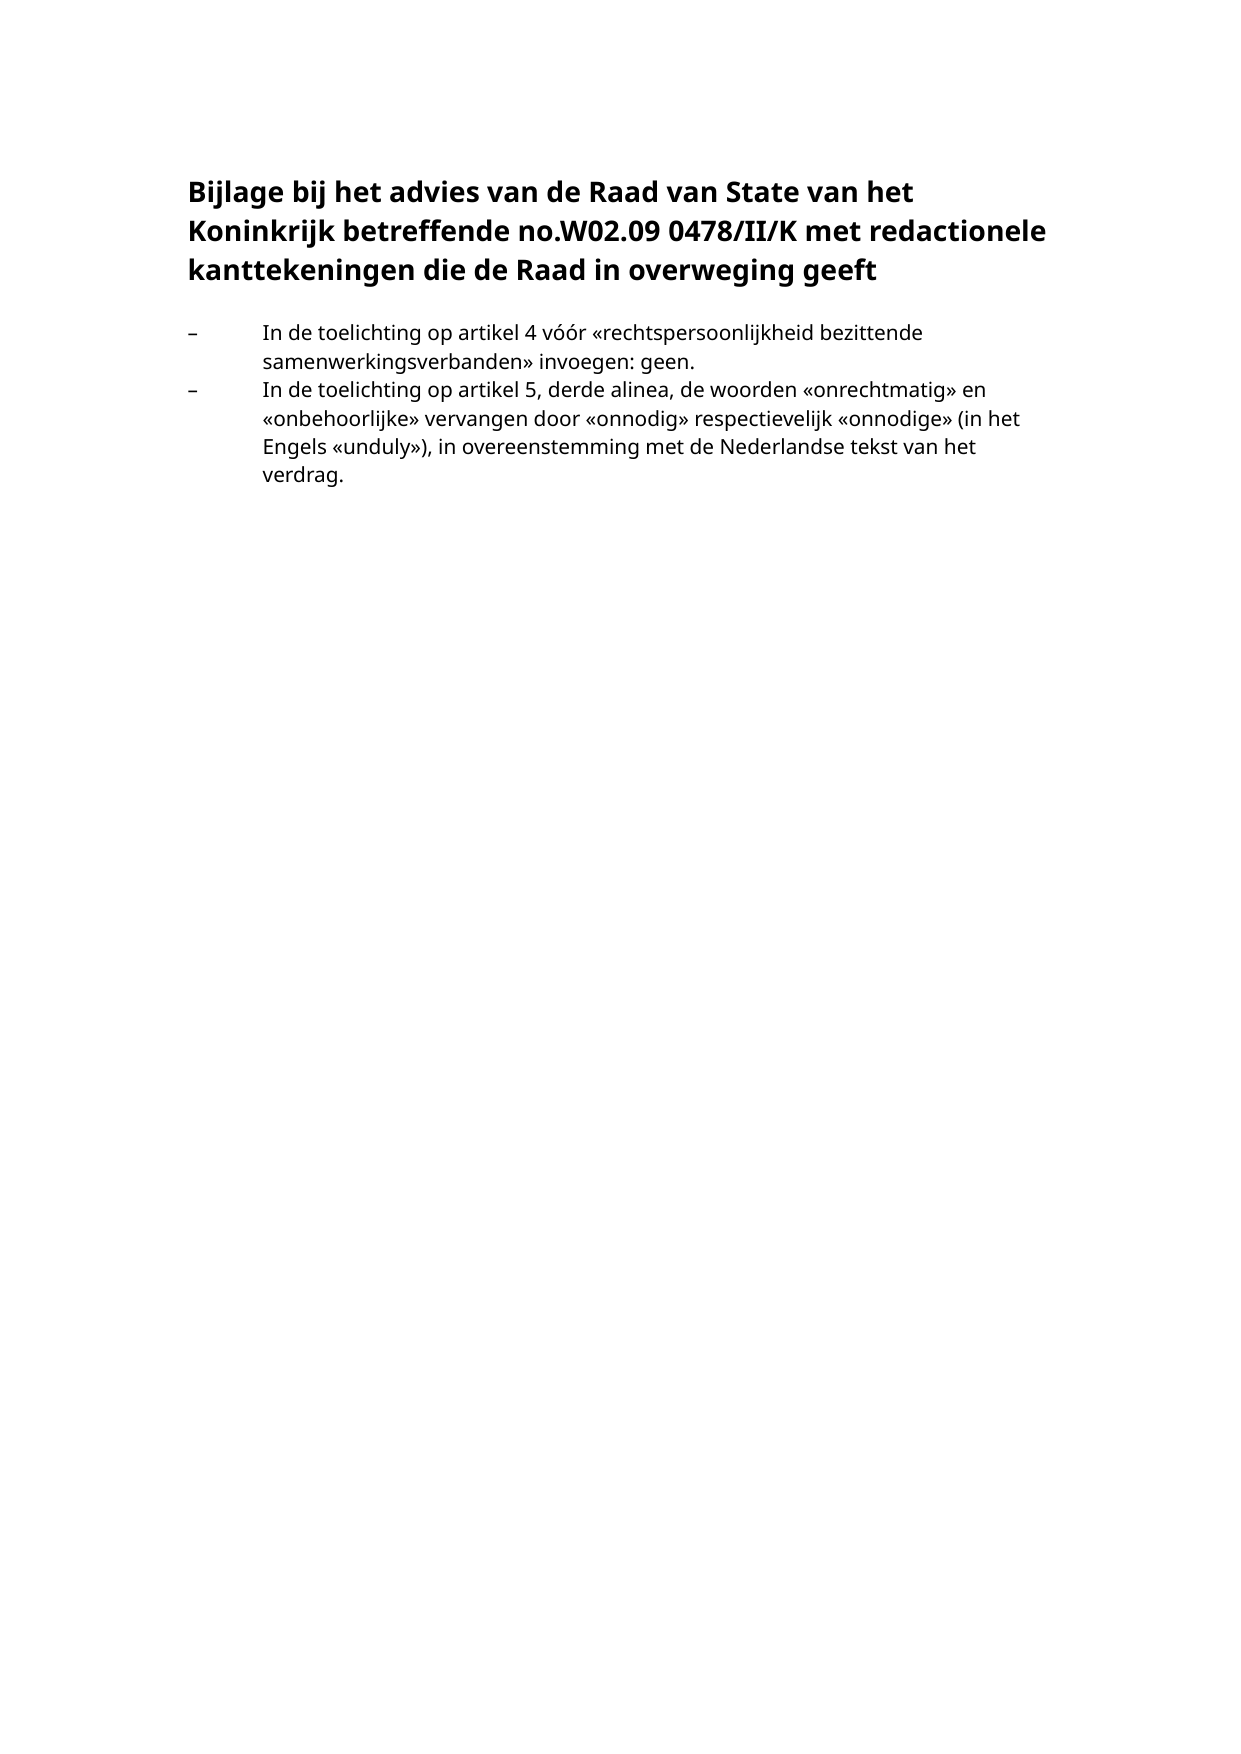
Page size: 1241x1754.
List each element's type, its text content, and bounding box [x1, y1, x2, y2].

subtitle Bijlage bij het advies van de Raad van State van het Koninkrijk betreffende no.W02.09 0478/II/K met redactionele kanttekeningen die de Raad in overweging geeft [187, 172, 1053, 288]
list In de toelichting op artikel 4 vóór «rechtspersoonlijkheid bezittende samenwerkingsverbanden» invoegen: geen. [187, 318, 1053, 375]
list In de toelichting op artikel 5, derde alinea, de woorden «onrechtmatig» en «onbehoorlijke» vervangen door «onnodig» respectievelijk «onnodige» (in het Engels «unduly»), in overeenstemming met de Nederlandse tekst van het verdrag. [187, 375, 1053, 489]
